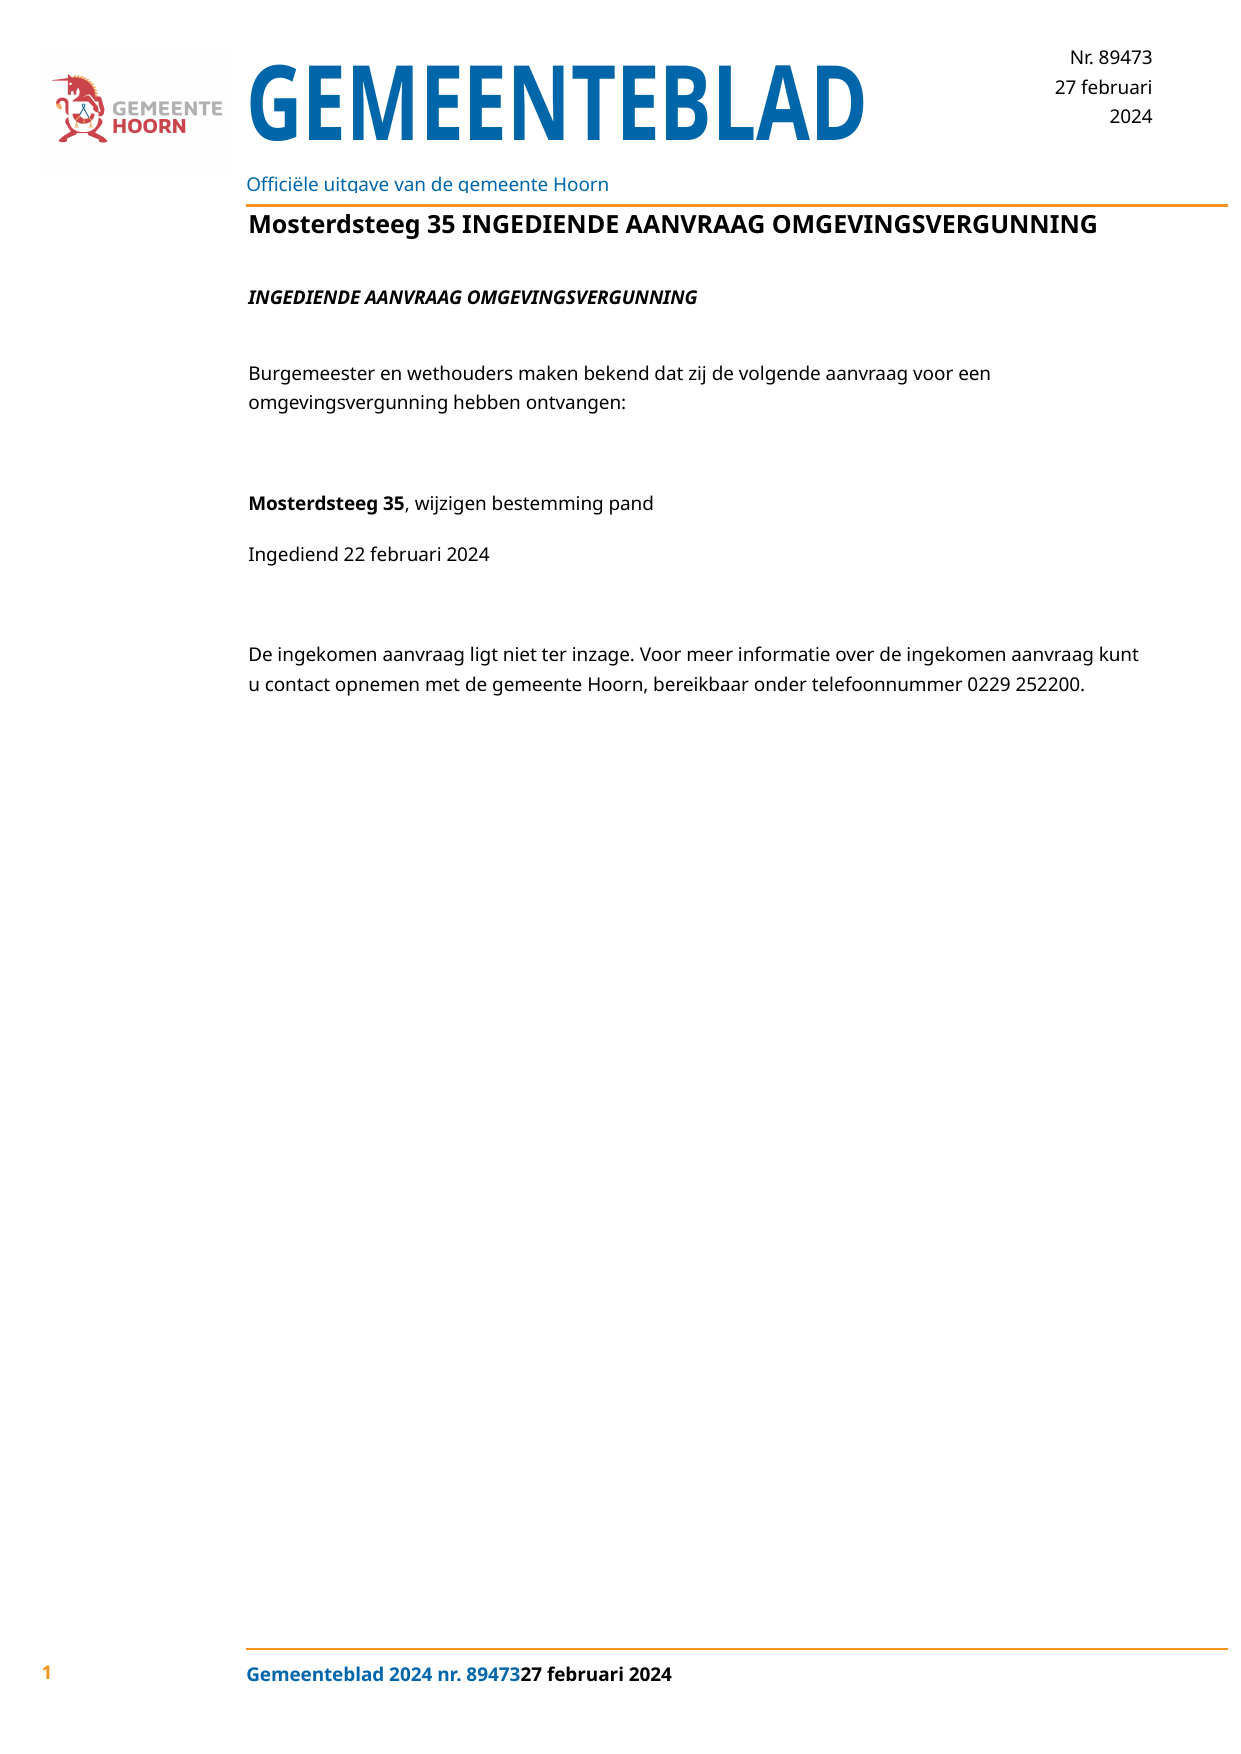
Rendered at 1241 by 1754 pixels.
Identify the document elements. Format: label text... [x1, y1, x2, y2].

text Burgemeester en wethouders maken bekend dat zij de volgende aanvraag voor een omgevingsvergunning hebben ontvangen: [248, 360, 1152, 415]
text Mosterdsteeg 35, wijzigen bestemming pand [248, 490, 1152, 516]
picture [41, 47, 231, 172]
text INGEDIENDE AANVRAAG OMGEVINGSVERGUNNING [248, 284, 1152, 309]
text Mosterdsteeg 35 INGEDIENDE AANVRAAG OMGEVINGSVERGUNNING [248, 207, 1152, 241]
text De ingekomen aanvraag ligt niet ter inzage. Voor meer informatie over de ingekomen aanvraag kunt u contact opnemen met de gemeente Hoorn, bereikbaar onder telefoonnummer 0229 252200. [248, 642, 1152, 697]
text Ingediend 22 februari 2024 [248, 541, 1152, 567]
